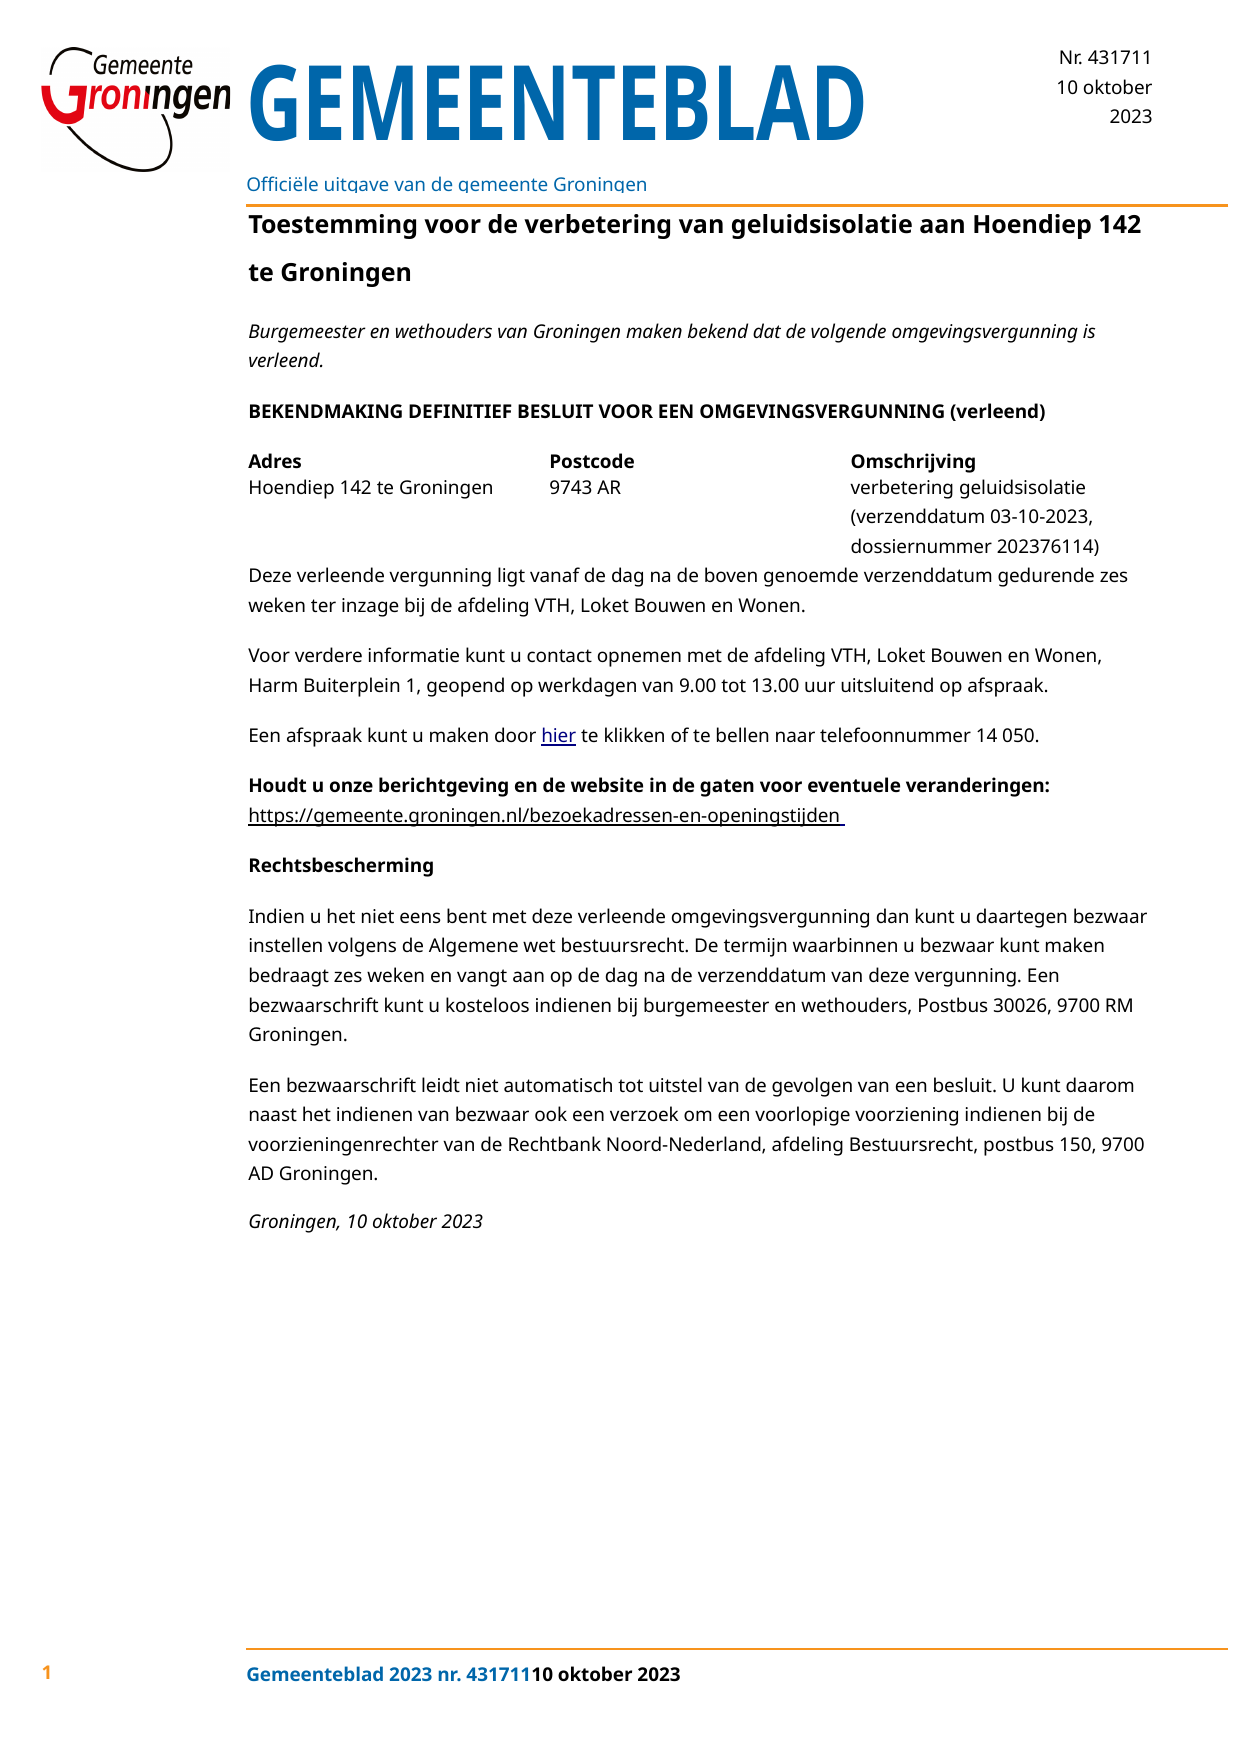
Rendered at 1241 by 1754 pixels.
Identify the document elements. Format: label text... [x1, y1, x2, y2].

picture [41, 47, 231, 172]
text Voor verdere informatie kunt u contact opnemen met de afdeling VTH, Loket Bouwen en Wonen, Harm Buiterplein 1, geopend op werkdagen van 9.00 tot 13.00 uur uitsluitend op afspraak. [248, 642, 1152, 698]
table_header Omschrijving [850, 449, 1152, 474]
text Een afspraak kunt u maken door hier te klikken of te bellen naar telefoonnummer 14 050. [248, 722, 1152, 748]
text Houdt u onze berichtgeving en de website in de gaten voor eventuele veranderingen: https://gemeente.groningen.nl/bezoekadressen-en-openingstijden [248, 773, 1152, 828]
text BEKENDMAKING DEFINITIEF BESLUIT VOOR EEN OMGEVINGSVERGUNNING (verleend) [248, 398, 1152, 424]
table_header Adres [248, 449, 549, 474]
text Burgemeester en wethouders van Groningen maken bekend dat de volgende omgevingsvergunning is verleend. [248, 318, 1152, 373]
table_cell verbetering geluidsisolatie (verzenddatum 03-10-2023, dossiernummer 202376114) [850, 474, 1152, 559]
table_cell 9743 AR [549, 474, 850, 559]
text Groningen, 10 oktober 2023 [248, 1208, 1152, 1234]
text Deze verleende vergunning ligt vanaf de dag na de boven genoemde verzenddatum gedurende zes weken ter inzage bij de afdeling VTH, Loket Bouwen en Wonen. [248, 562, 1152, 618]
text Toestemming voor de verbetering van geluidsisolatie aan Hoendiep 142 te Groningen [248, 207, 1152, 288]
text Een bezwaarschrift leidt niet automatisch tot uitstel van de gevolgen van een besluit. U kunt daarom naast het indienen van bezwaar ook een verzoek om een voorlopige voorziening indienen bij de voorzieningenrechter van de Rechtbank Noord-Nederland, afdeling Bestuursrecht, postbus 150, 9700 AD Groningen. [248, 1072, 1152, 1186]
text Indien u het niet eens bent met deze verleende omgevingsvergunning dan kunt u daartegen bezwaar instellen volgens de Algemene wet bestuursrecht. De termijn waarbinnen u bezwaar kunt maken bedraagt zes weken en vangt aan op de dag na de verzenddatum van deze vergunning. Een bezwaarschrift kunt u kosteloos indienen bij burgemeester en wethouders, Postbus 30026, 9700 RM Groningen. [248, 903, 1152, 1047]
table_header Postcode [549, 449, 850, 474]
text Rechtsbescherming [248, 853, 1152, 878]
table_cell Hoendiep 142 te Groningen [248, 474, 549, 559]
